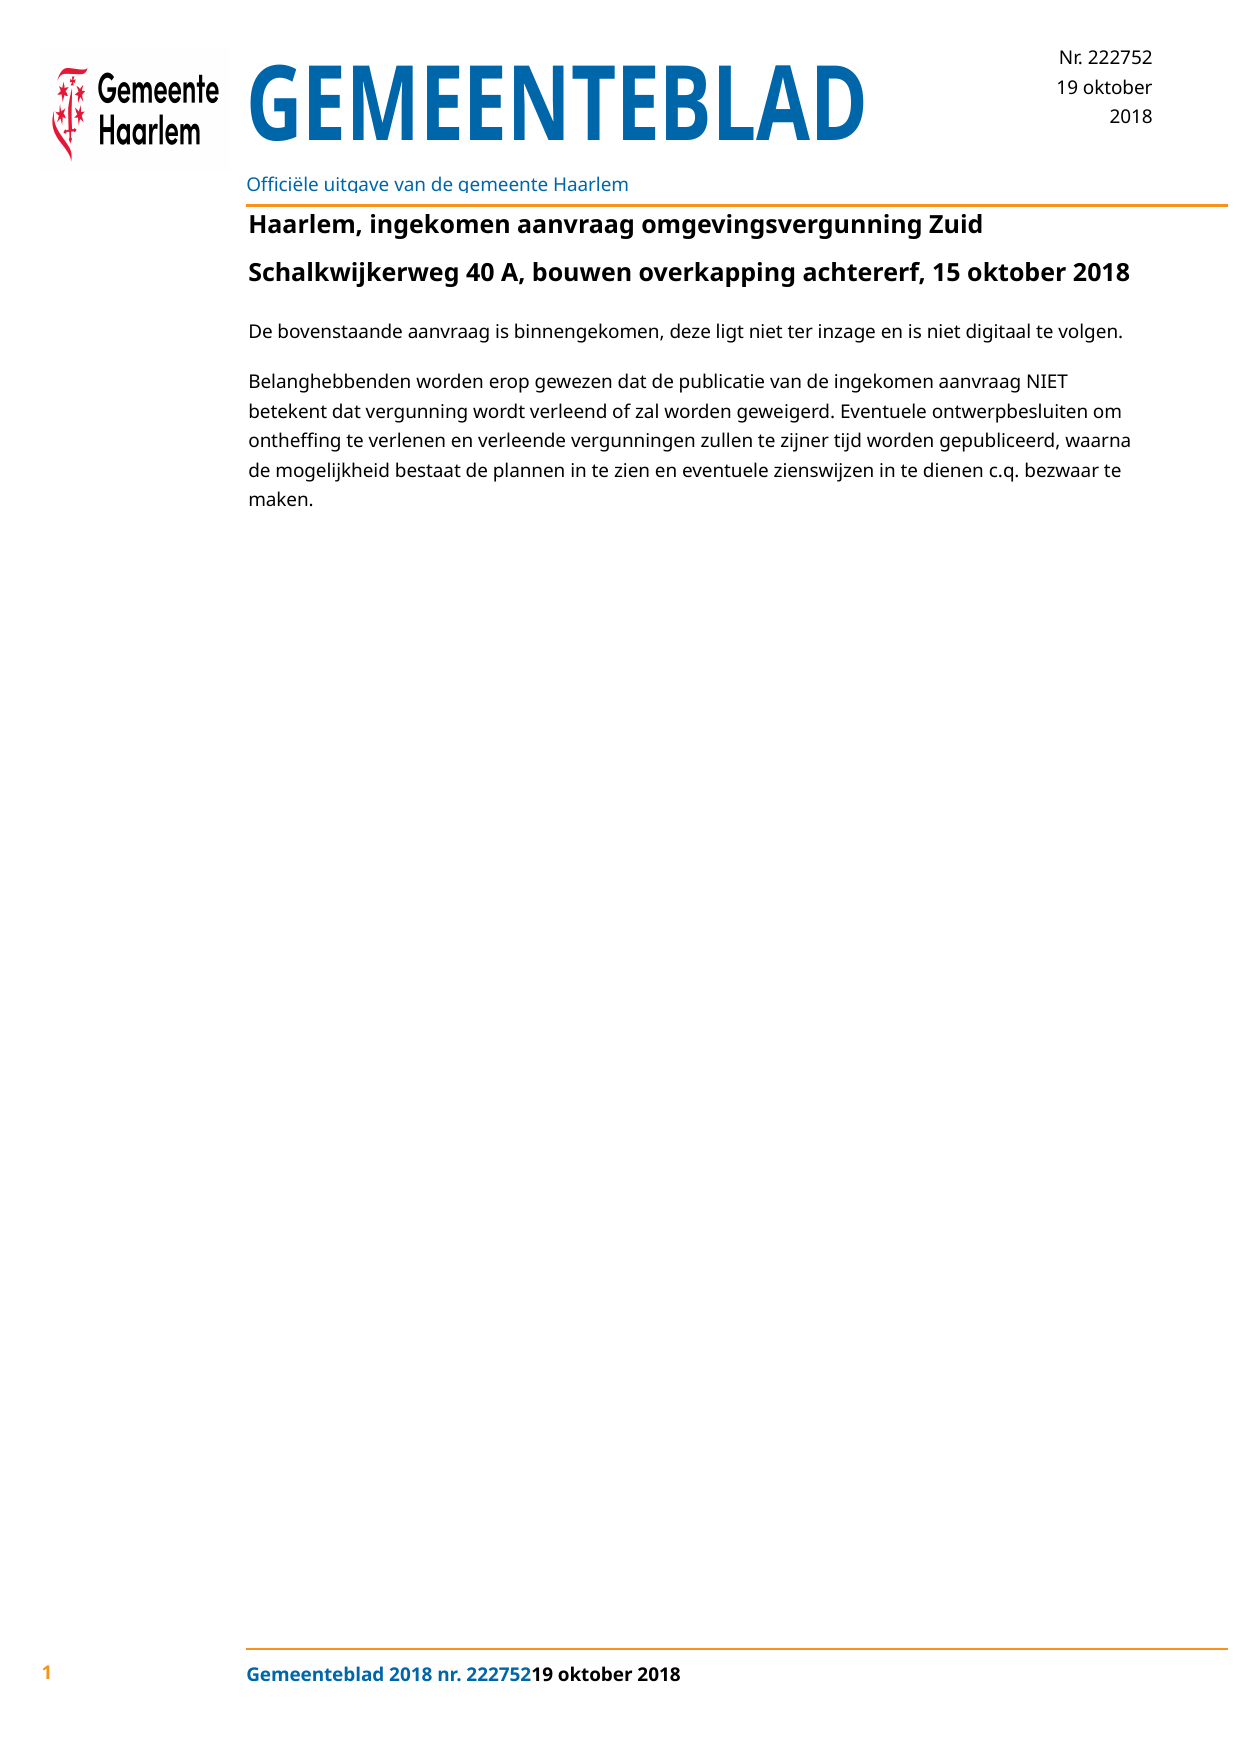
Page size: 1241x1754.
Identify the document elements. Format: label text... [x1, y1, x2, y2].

text De bovenstaande aanvraag is binnengekomen, deze ligt niet ter inzage en is niet digitaal te volgen. [248, 318, 1152, 344]
picture [41, 47, 231, 172]
text Haarlem, ingekomen aanvraag omgevingsvergunning Zuid Schalkwijkerweg 40 A, bouwen overkapping achtererf, 15 oktober 2018 [248, 207, 1152, 288]
text Belanghebbenden worden erop gewezen dat de publicatie van de ingekomen aanvraag NIET betekent dat vergunning wordt verleend of zal worden geweigerd. Eventuele ontwerpbesluiten om ontheffing te verlenen en verleende vergunningen zullen te zijner tijd worden gepubliceerd, waarna de mogelijkheid bestaat de plannen in te zien en eventuele zienswijzen in te dienen c.q. bezwaar te maken. [248, 368, 1152, 512]
